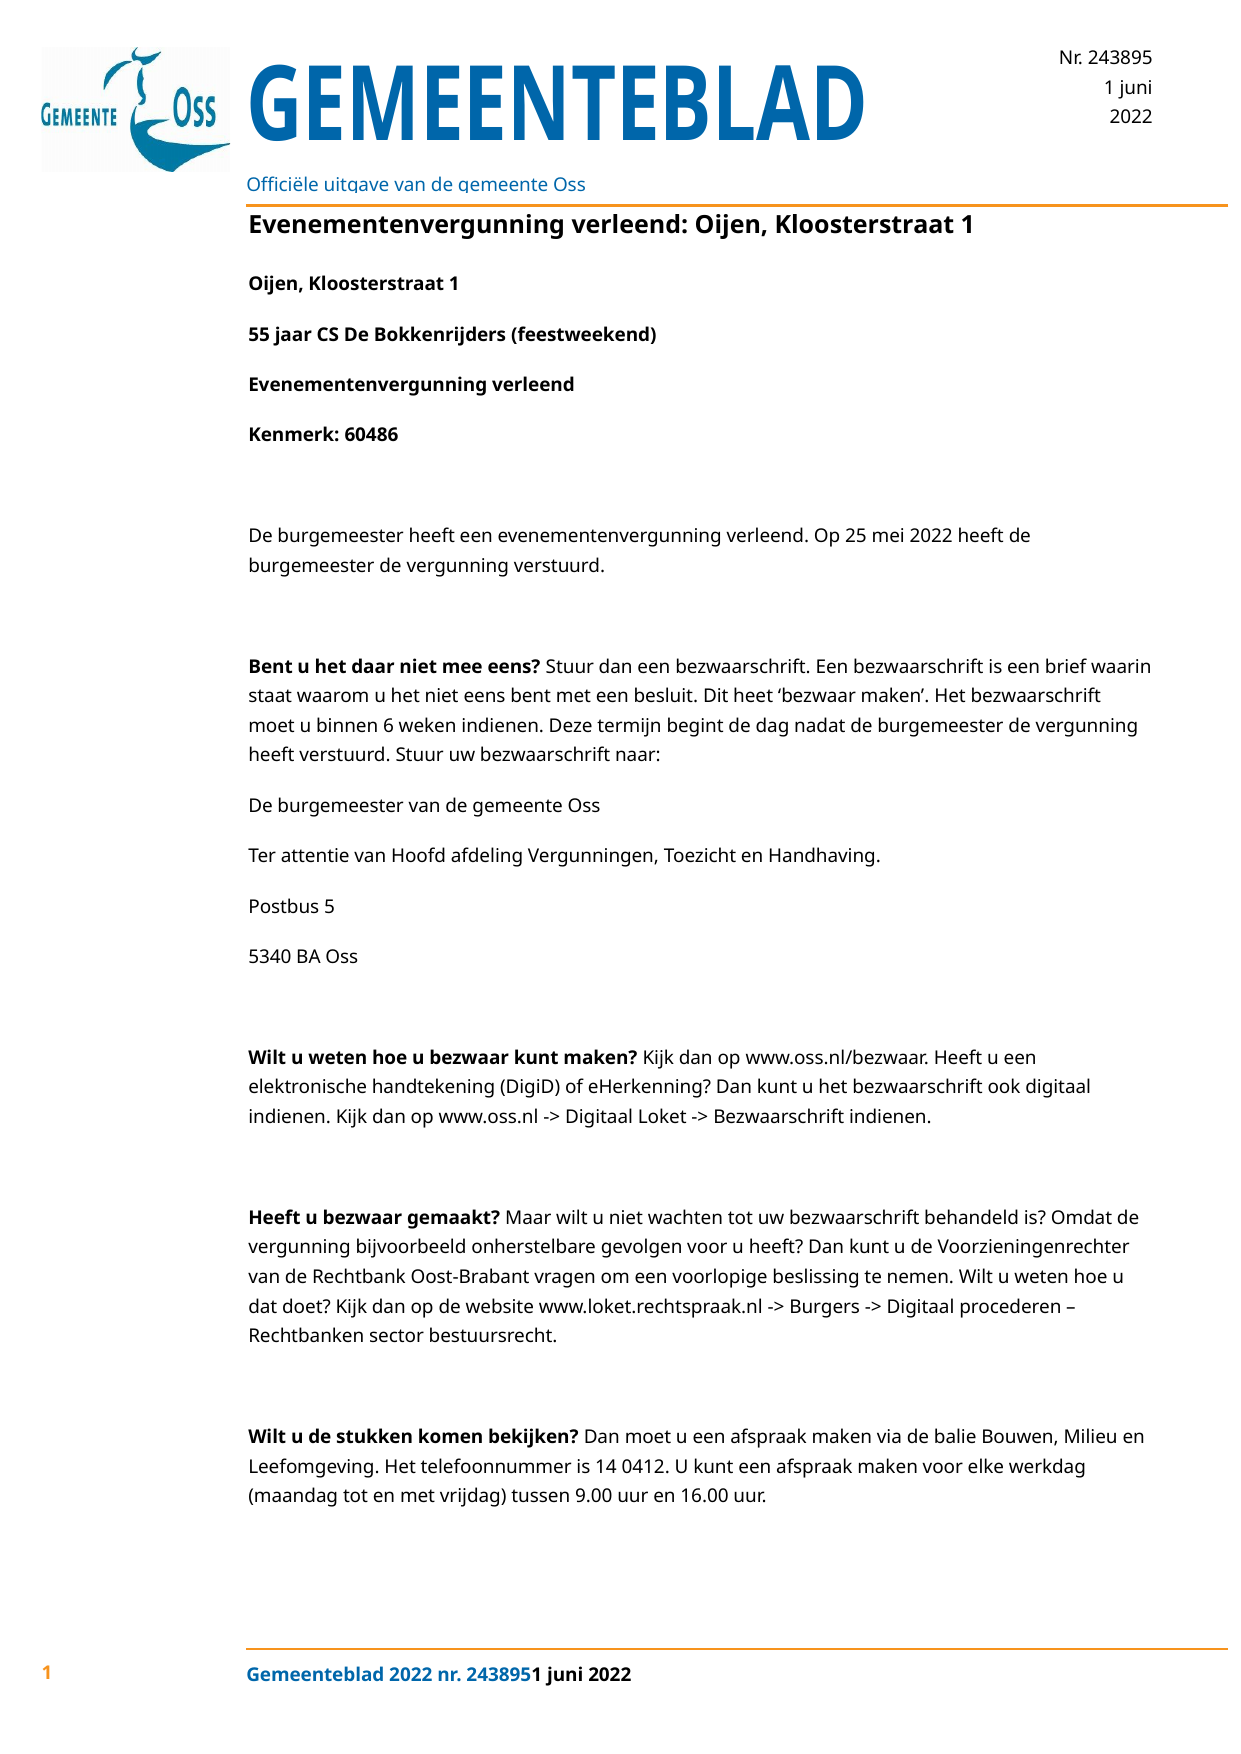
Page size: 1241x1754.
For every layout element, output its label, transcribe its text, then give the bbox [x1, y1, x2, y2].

text Evenementenvergunning verleend: Oijen, Kloosterstraat 1 [248, 207, 1152, 241]
text Postbus 5 [248, 893, 1152, 918]
text De burgemeester heeft een evenementenvergunning verleend. Op 25 mei 2022 heeft de burgemeester de vergunning verstuurd. [248, 522, 1152, 578]
text Heeft u bezwaar gemaakt? Maar wilt u niet wachten tot uw bezwaarschrift behandeld is? Omdat de vergunning bijvoorbeeld onherstelbare gevolgen voor u heeft? Dan kunt u de Voorzieningenrechter van de Rechtbank Oost-Brabant vragen om een voorlopige beslissing te nemen. Wilt u weten hoe u dat doet? Kijk dan op de website www.loket.rechtspraak.nl -> Burgers -> Digitaal procederen – Rechtbanken sector bestuursrecht. [248, 1204, 1152, 1348]
text Ter attentie van Hoofd afdeling Vergunningen, Toezicht en Handhaving. [248, 842, 1152, 868]
text Oijen, Kloosterstraat 1 [248, 270, 1152, 296]
text De burgemeester van de gemeente Oss [248, 792, 1152, 818]
text Wilt u weten hoe u bezwaar kunt maken? Kijk dan op www.oss.nl/bezwaar. Heeft u een elektronische handtekening (DigiD) of eHerkenning? Dan kunt u het bezwaarschrift ook digitaal indienen. Kijk dan op www.oss.nl -> Digitaal Loket -> Bezwaarschrift indienen. [248, 1044, 1152, 1129]
text Kenmerk: 60486 [248, 422, 1152, 447]
picture [41, 47, 231, 172]
text Evenementenvergunning verleend [248, 371, 1152, 397]
text 5340 BA Oss [248, 943, 1152, 969]
text Bent u het daar niet mee eens? Stuur dan een bezwaarschrift. Een bezwaarschrift is een brief waarin staat waarom u het niet eens bent met een besluit. Dit heet ‘bezwaar maken’. Het bezwaarschrift moet u binnen 6 weken indienen. Deze termijn begint de dag nadat de burgemeester de vergunning heeft verstuurd. Stuur uw bezwaarschrift naar: [248, 653, 1152, 767]
text Wilt u de stukken komen bekijken? Dan moet u een afspraak maken via de balie Bouwen, Milieu en Leefomgeving. Het telefoonnummer is 14 0412. U kunt een afspraak maken voor elke werkdag (maandag tot en met vrijdag) tussen 9.00 uur en 16.00 uur. [248, 1423, 1152, 1508]
text 55 jaar CS De Bokkenrijders (feestweekend) [248, 321, 1152, 346]
